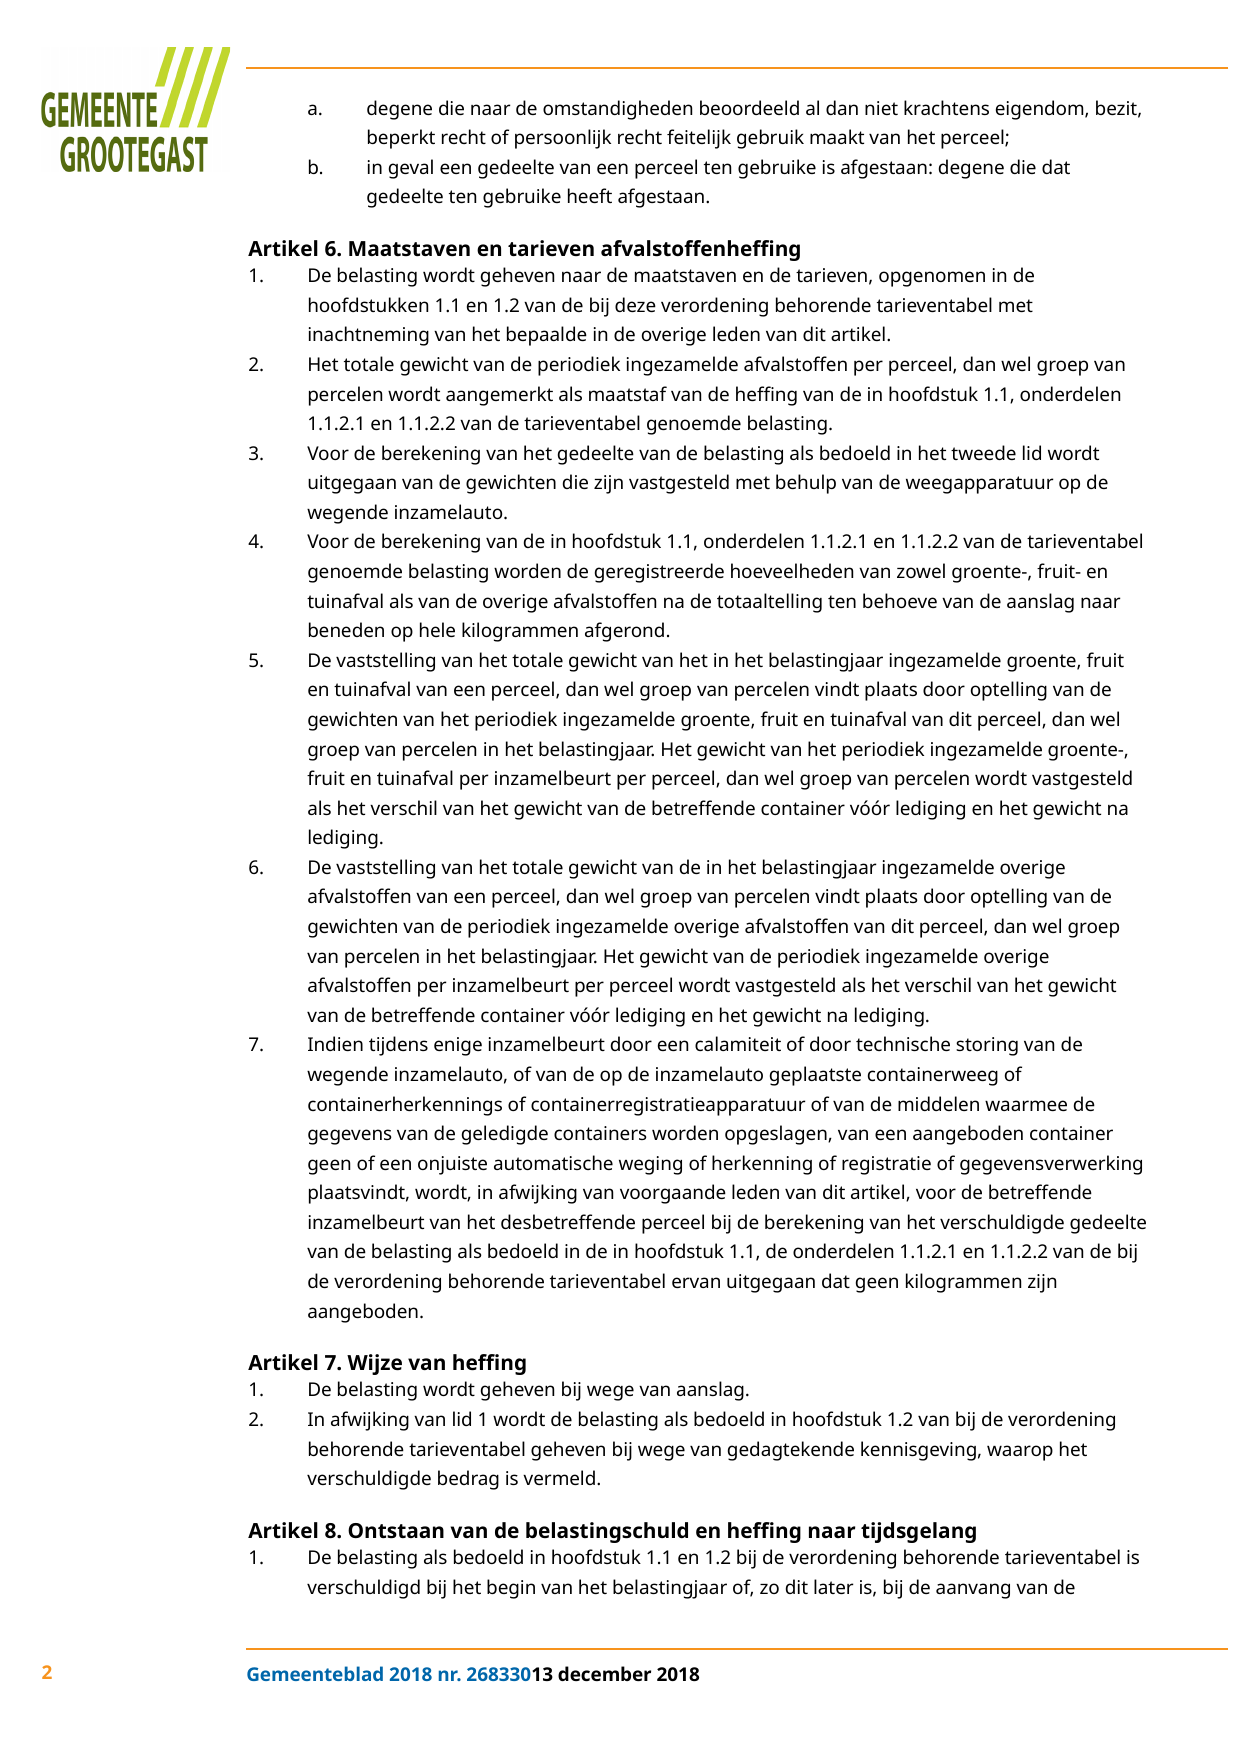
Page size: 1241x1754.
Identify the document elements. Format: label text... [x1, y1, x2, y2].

list In afwijking van lid 1 wordt de belasting als bedoeld in hoofdstuk 1.2 van bij de verordening behorende tarieventabel geheven bij wege van gedagtekende kennisgeving, waarop het verschuldigde bedrag is vermeld. [248, 1406, 1152, 1491]
list in geval een gedeelte van een perceel ten gebruike is afgestaan: degene die dat gedeelte ten gebruike heeft afgestaan. [307, 154, 1152, 209]
list De belasting wordt geheven bij wege van aanslag. [248, 1377, 1152, 1402]
list De vaststelling van het totale gewicht van het in het belastingjaar ingezamelde groente, fruit en tuinafval van een perceel, dan wel groep van percelen vindt plaats door optelling van de gewichten van het periodiek ingezamelde groente, fruit en tuinafval van dit perceel, dan wel groep van percelen in het belastingjaar. Het gewicht van het periodiek ingezamelde groente-, fruit en tuinafval per inzamelbeurt per perceel, dan wel groep van percelen wordt vastgesteld als het verschil van het gewicht van de betreffende container vóór lediging en het gewicht na lediging. [248, 647, 1152, 850]
list De belasting wordt geheven naar de maatstaven en de tarieven, opgenomen in de hoofdstukken 1.1 en 1.2 van de bij deze verordening behorende tarieventabel met inachtneming van het bepaalde in de overige leden van dit artikel. [248, 262, 1152, 347]
list De belasting als bedoeld in hoofdstuk 1.1 en 1.2 bij de verordening behorende tarieventabel is verschuldigd bij het begin van het belastingjaar of, zo dit later is, bij de aanvang van de [248, 1544, 1152, 1599]
picture [41, 47, 231, 172]
list Indien tijdens enige inzamelbeurt door een calamiteit of door technische storing van de wegende inzamelauto, of van de op de inzamelauto geplaatste containerweeg of containerherkennings of containerregistratieapparatuur of van de middelen waarmee de gegevens van de geledigde containers worden opgeslagen, van een aangeboden container geen of een onjuiste automatische weging of herkenning of registratie of gegevensverwerking plaatsvindt, wordt, in afwijking van voorgaande leden van dit artikel, voor de betreffende inzamelbeurt van het desbetreffende perceel bij de berekening van het verschuldigde gedeelte van de belasting als bedoeld in de in hoofdstuk 1.1, de onderdelen 1.1.2.1 en 1.1.2.2 van de bij de verordening behorende tarieventabel ervan uitgegaan dat geen kilogrammen zijn aangeboden. [248, 1032, 1152, 1323]
list Voor de berekening van de in hoofdstuk 1.1, onderdelen 1.1.2.1 en 1.1.2.2 van de tarieventabel genoemde belasting worden de geregistreerde hoeveelheden van zowel groente-, fruit- en tuinafval als van de overige afvalstoffen na de totaaltelling ten behoeve van de aanslag naar beneden op hele kilogrammen afgerond. [248, 529, 1152, 643]
list degene die naar de omstandigheden beoordeeld al dan niet krachtens eigendom, bezit, beperkt recht of persoonlijk recht feitelijk gebruik maakt van het perceel; [307, 95, 1152, 150]
text Artikel 7. Wijze van heffing [248, 1348, 1152, 1377]
text Artikel 6. Maatstaven en tarieven afvalstoffenheffing [248, 234, 1152, 262]
list Voor de berekening van het gedeelte van de belasting als bedoeld in het tweede lid wordt uitgegaan van de gewichten die zijn vastgesteld met behulp van de weegapparatuur op de wegende inzamelauto. [248, 440, 1152, 525]
text Artikel 8. Ontstaan van de belastingschuld en heffing naar tijdsgelang [248, 1516, 1152, 1544]
list De vaststelling van het totale gewicht van de in het belastingjaar ingezamelde overige afvalstoffen van een perceel, dan wel groep van percelen vindt plaats door optelling van de gewichten van de periodiek ingezamelde overige afvalstoffen van dit perceel, dan wel groep van percelen in het belastingjaar. Het gewicht van de periodiek ingezamelde overige afvalstoffen per inzamelbeurt per perceel wordt vastgesteld als het verschil van het gewicht van de betreffende container vóór lediging en het gewicht na lediging. [248, 854, 1152, 1028]
list Het totale gewicht van de periodiek ingezamelde afvalstoffen per perceel, dan wel groep van percelen wordt aangemerkt als maatstaf van de heffing van de in hoofdstuk 1.1, onderdelen 1.1.2.1 en 1.1.2.2 van de tarieventabel genoemde belasting. [248, 351, 1152, 436]
